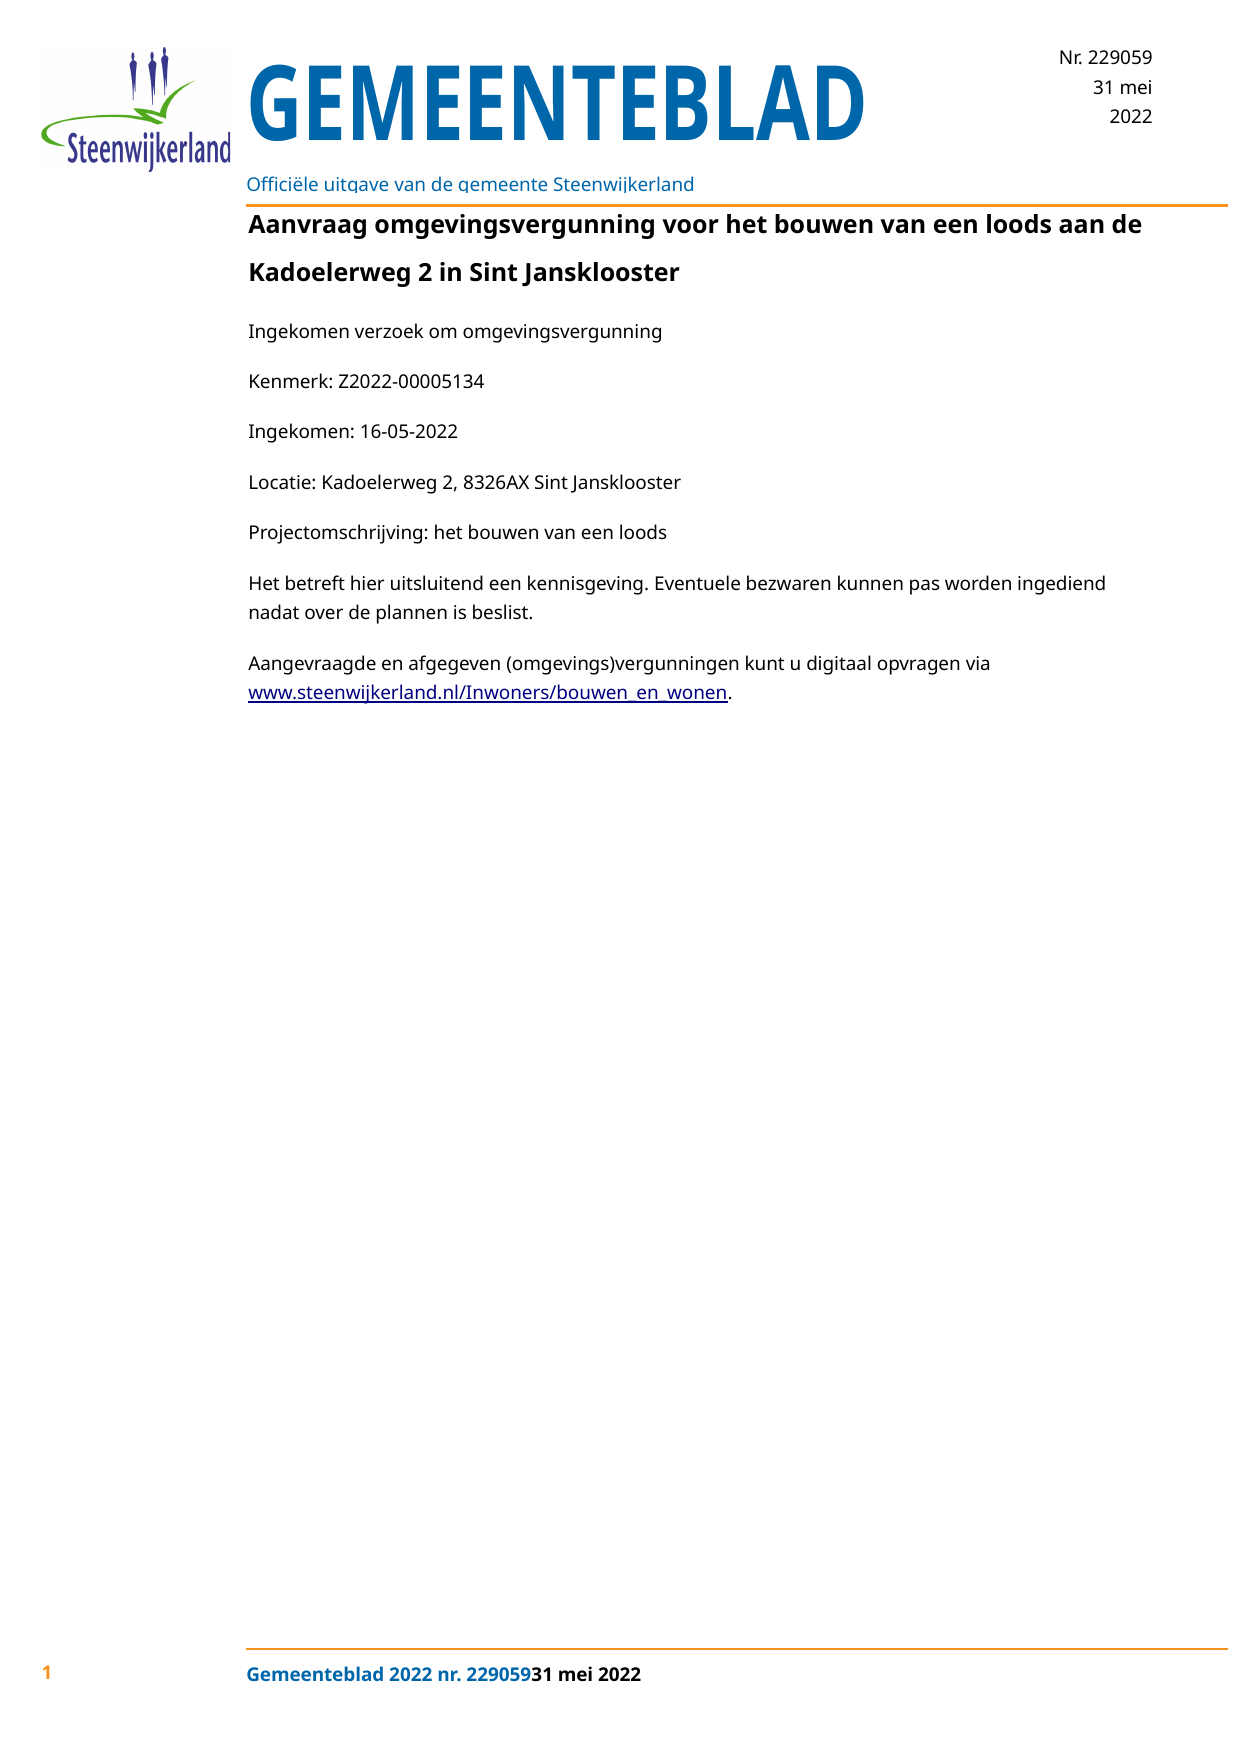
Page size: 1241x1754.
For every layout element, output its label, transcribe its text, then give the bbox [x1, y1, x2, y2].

text Projectomschrijving: het bouwen van een loods [248, 519, 1152, 545]
text Ingekomen: 16-05-2022 [248, 419, 1152, 444]
text Ingekomen verzoek om omgevingsvergunning [248, 318, 1152, 344]
picture [41, 47, 231, 172]
text Aanvraag omgevingsvergunning voor het bouwen van een loods aan de Kadoelerweg 2 in Sint Jansklooster [248, 207, 1152, 288]
text Locatie: Kadoelerweg 2, 8326AX Sint Jansklooster [248, 469, 1152, 495]
text Kenmerk: Z2022-00005134 [248, 368, 1152, 394]
text Het betreft hier uitsluitend een kennisgeving. Eventuele bezwaren kunnen pas worden ingediend nadat over de plannen is beslist. [248, 570, 1152, 625]
text Aangevraagde en afgegeven (omgevings)vergunningen kunt u digitaal opvragen via www.steenwijkerland.nl/Inwoners/bouwen_en_wonen. [248, 650, 1152, 705]
